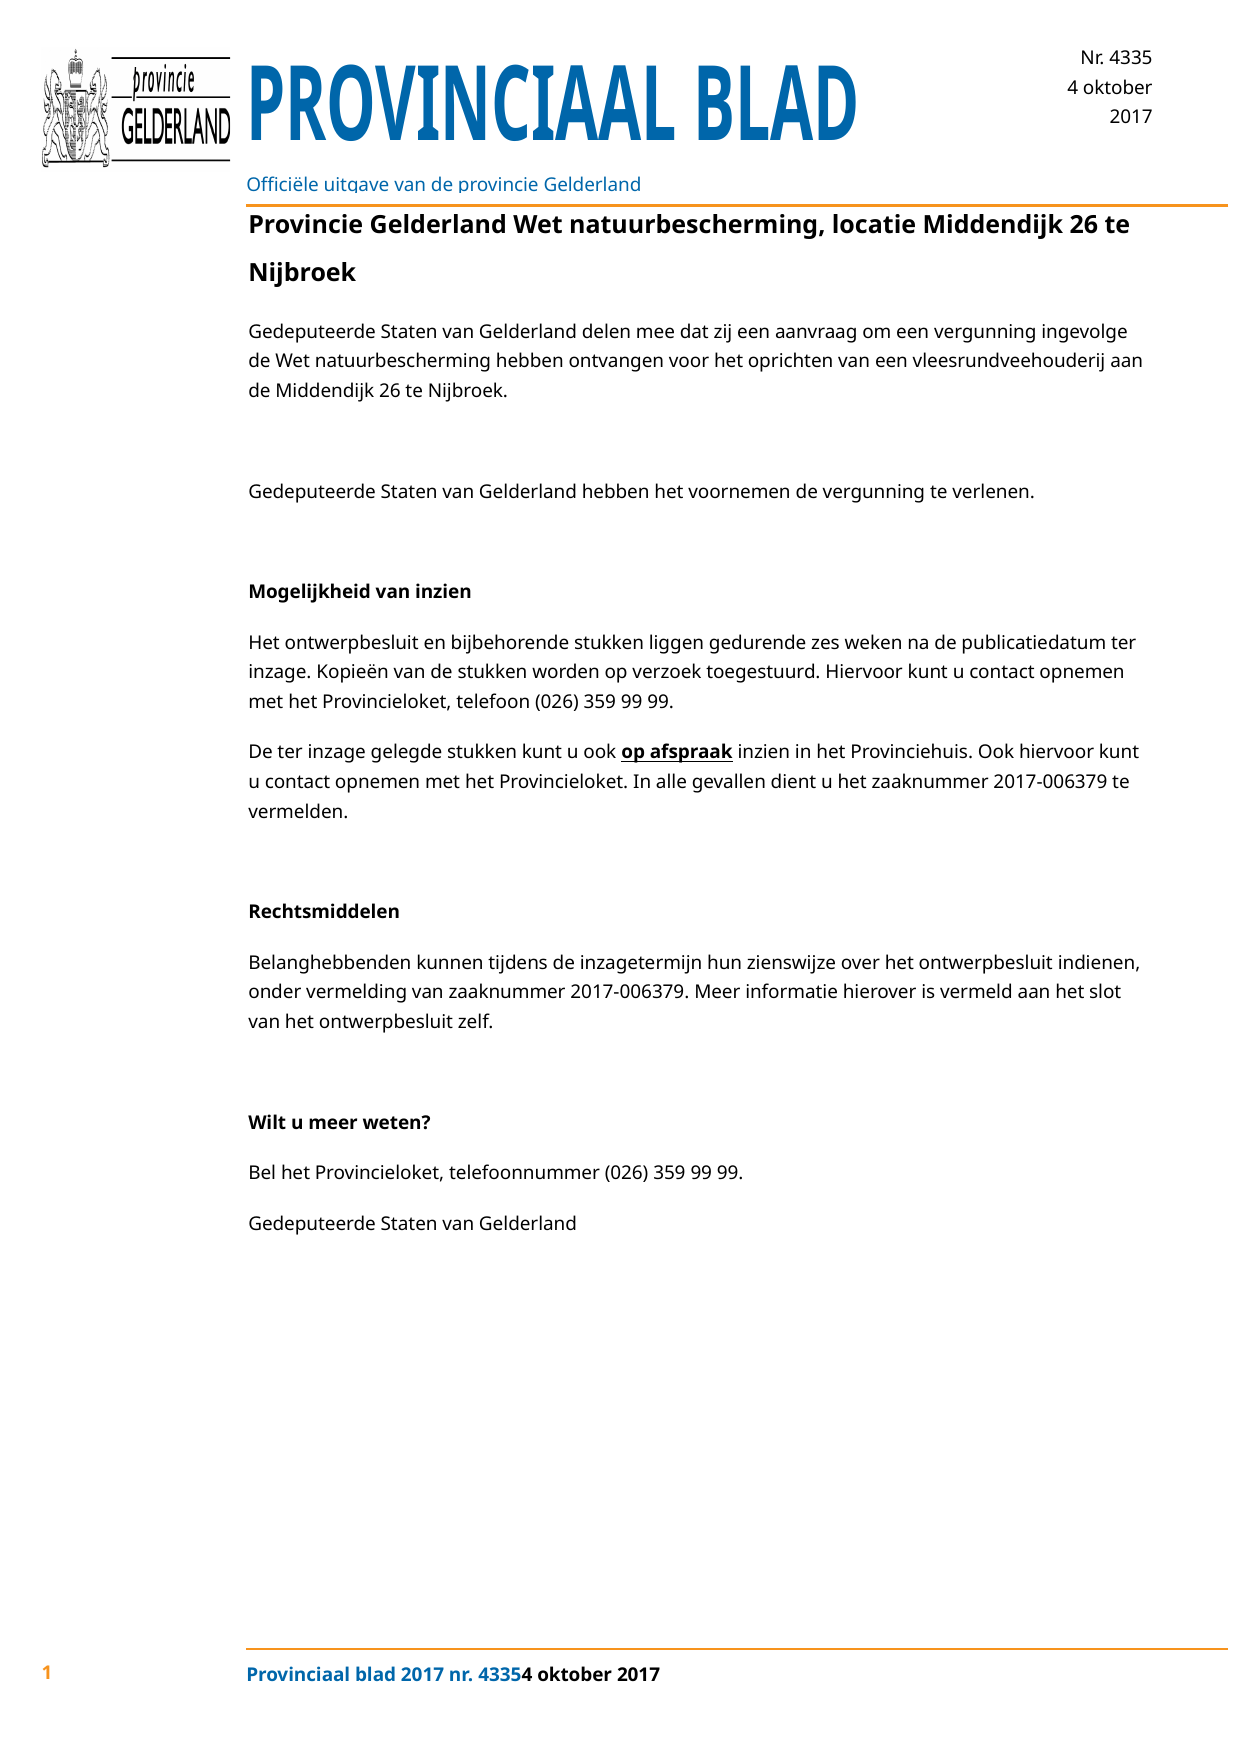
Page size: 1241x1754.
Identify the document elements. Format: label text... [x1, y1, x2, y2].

picture [41, 47, 231, 172]
text Wilt u meer weten? [248, 1109, 1152, 1135]
text De ter inzage gelegde stukken kunt u ook op afspraak inzien in het Provinciehuis. Ook hiervoor kunt u contact opnemen met het Provincieloket. In alle gevallen dient u het zaaknummer 2017-006379 te vermelden. [248, 739, 1152, 824]
text Bel het Provincieloket, telefoonnummer (026) 359 99 99. [248, 1159, 1152, 1185]
text Rechtsmiddelen [248, 899, 1152, 924]
text Gedeputeerde Staten van Gelderland hebben het voornemen de vergunning te verlenen. [248, 478, 1152, 504]
text Belanghebbenden kunnen tijdens de inzagetermijn hun zienswijze over het ontwerpbesluit indienen, onder vermelding van zaaknummer 2017-006379. Meer informatie hierover is vermeld aan het slot van het ontwerpbesluit zelf. [248, 949, 1152, 1034]
text Gedeputeerde Staten van Gelderland [248, 1210, 1152, 1236]
text Het ontwerpbesluit en bijbehorende stukken liggen gedurende zes weken na de publicatiedatum ter inzage. Kopieën van de stukken worden op verzoek toegestuurd. Hiervoor kunt u contact opnemen met het Provincieloket, telefoon (026) 359 99 99. [248, 629, 1152, 714]
text Gedeputeerde Staten van Gelderland delen mee dat zij een aanvraag om een vergunning ingevolge de Wet natuurbescherming hebben ontvangen voor het oprichten van een vleesrundveehouderij aan de Middendijk 26 te Nijbroek. [248, 318, 1152, 403]
text Provincie Gelderland Wet natuurbescherming, locatie Middendijk 26 te Nijbroek [248, 207, 1152, 288]
text Mogelijkheid van inzien [248, 579, 1152, 604]
